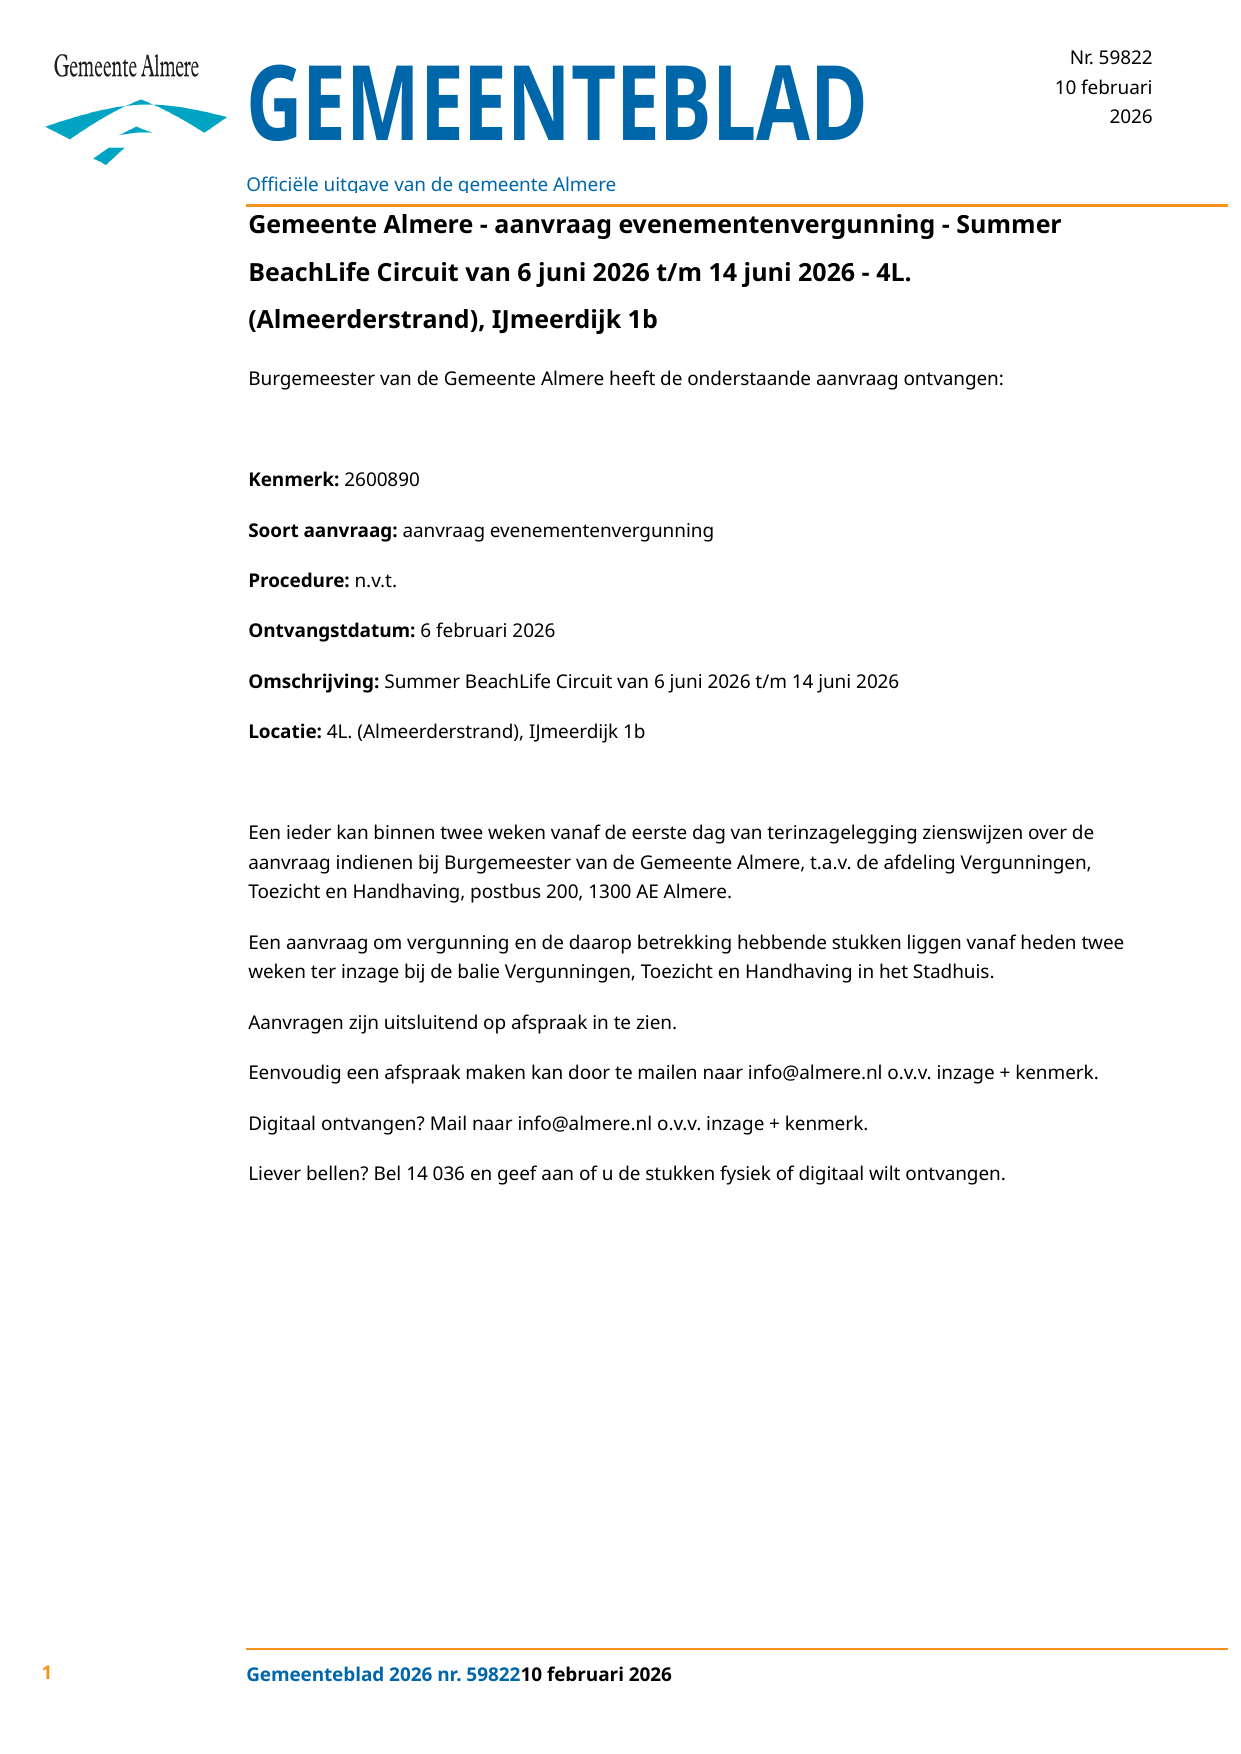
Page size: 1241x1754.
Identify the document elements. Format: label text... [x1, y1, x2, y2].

picture [41, 47, 231, 172]
text Burgemeester van de Gemeente Almere heeft de onderstaande aanvraag ontvangen: [248, 366, 1152, 391]
text Eenvoudig een afspraak maken kan door te mailen naar info@almere.nl o.v.v. inzage + kenmerk. [248, 1059, 1152, 1085]
text Soort aanvraag: aanvraag evenementenvergunning [248, 517, 1152, 542]
text Omschrijving: Summer BeachLife Circuit van 6 juni 2026 t/m 14 juni 2026 [248, 668, 1152, 694]
text Gemeente Almere - aanvraag evenementenvergunning - Summer BeachLife Circuit van 6 juni 2026 t/m 14 juni 2026 - 4L. (Almeerderstrand), IJmeerdijk 1b [248, 207, 1152, 336]
text Procedure: n.v.t. [248, 567, 1152, 593]
text Liever bellen? Bel 14 036 en geef aan of u de stukken fysiek of digitaal wilt ontvangen. [248, 1160, 1152, 1186]
text Een ieder kan binnen twee weken vanaf de eerste dag van terinzagelegging zienswijzen over de aanvraag indienen bij Burgemeester van de Gemeente Almere, t.a.v. de afdeling Vergunningen, Toezicht en Handhaving, postbus 200, 1300 AE Almere. [248, 819, 1152, 904]
text Aanvragen zijn uitsluitend op afspraak in te zien. [248, 1009, 1152, 1034]
text Locatie: 4L. (Almeerderstrand), IJmeerdijk 1b [248, 718, 1152, 744]
text Ontvangstdatum: 6 februari 2026 [248, 618, 1152, 643]
text Digitaal ontvangen? Mail naar info@almere.nl o.v.v. inzage + kenmerk. [248, 1110, 1152, 1135]
text Een aanvraag om vergunning en de daarop betrekking hebbende stukken liggen vanaf heden twee weken ter inzage bij de balie Vergunningen, Toezicht en Handhaving in het Stadhuis. [248, 929, 1152, 984]
text Kenmerk: 2600890 [248, 466, 1152, 492]
